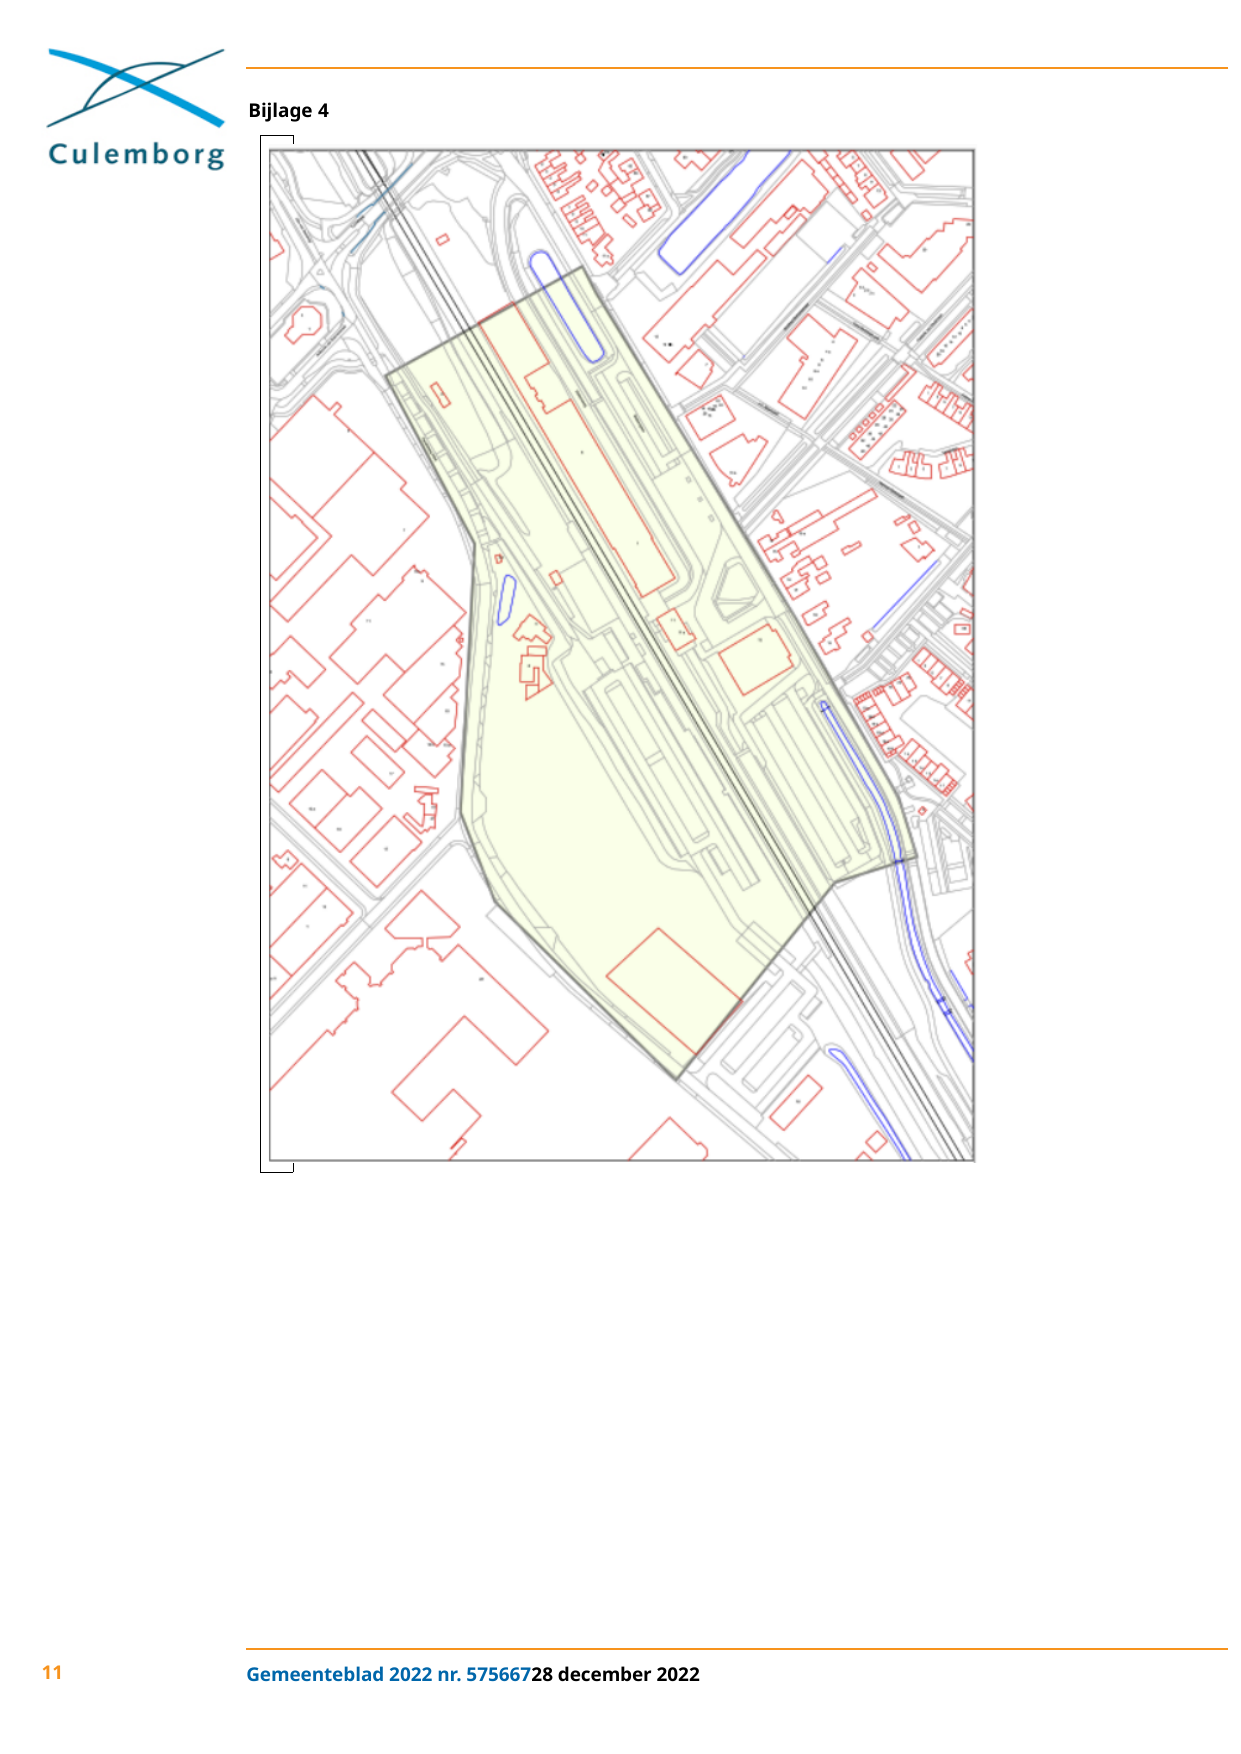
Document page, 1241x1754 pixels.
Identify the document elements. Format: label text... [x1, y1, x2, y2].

picture [268, 144, 978, 1163]
text Bijlage 4 [248, 95, 1152, 123]
picture [41, 47, 231, 172]
